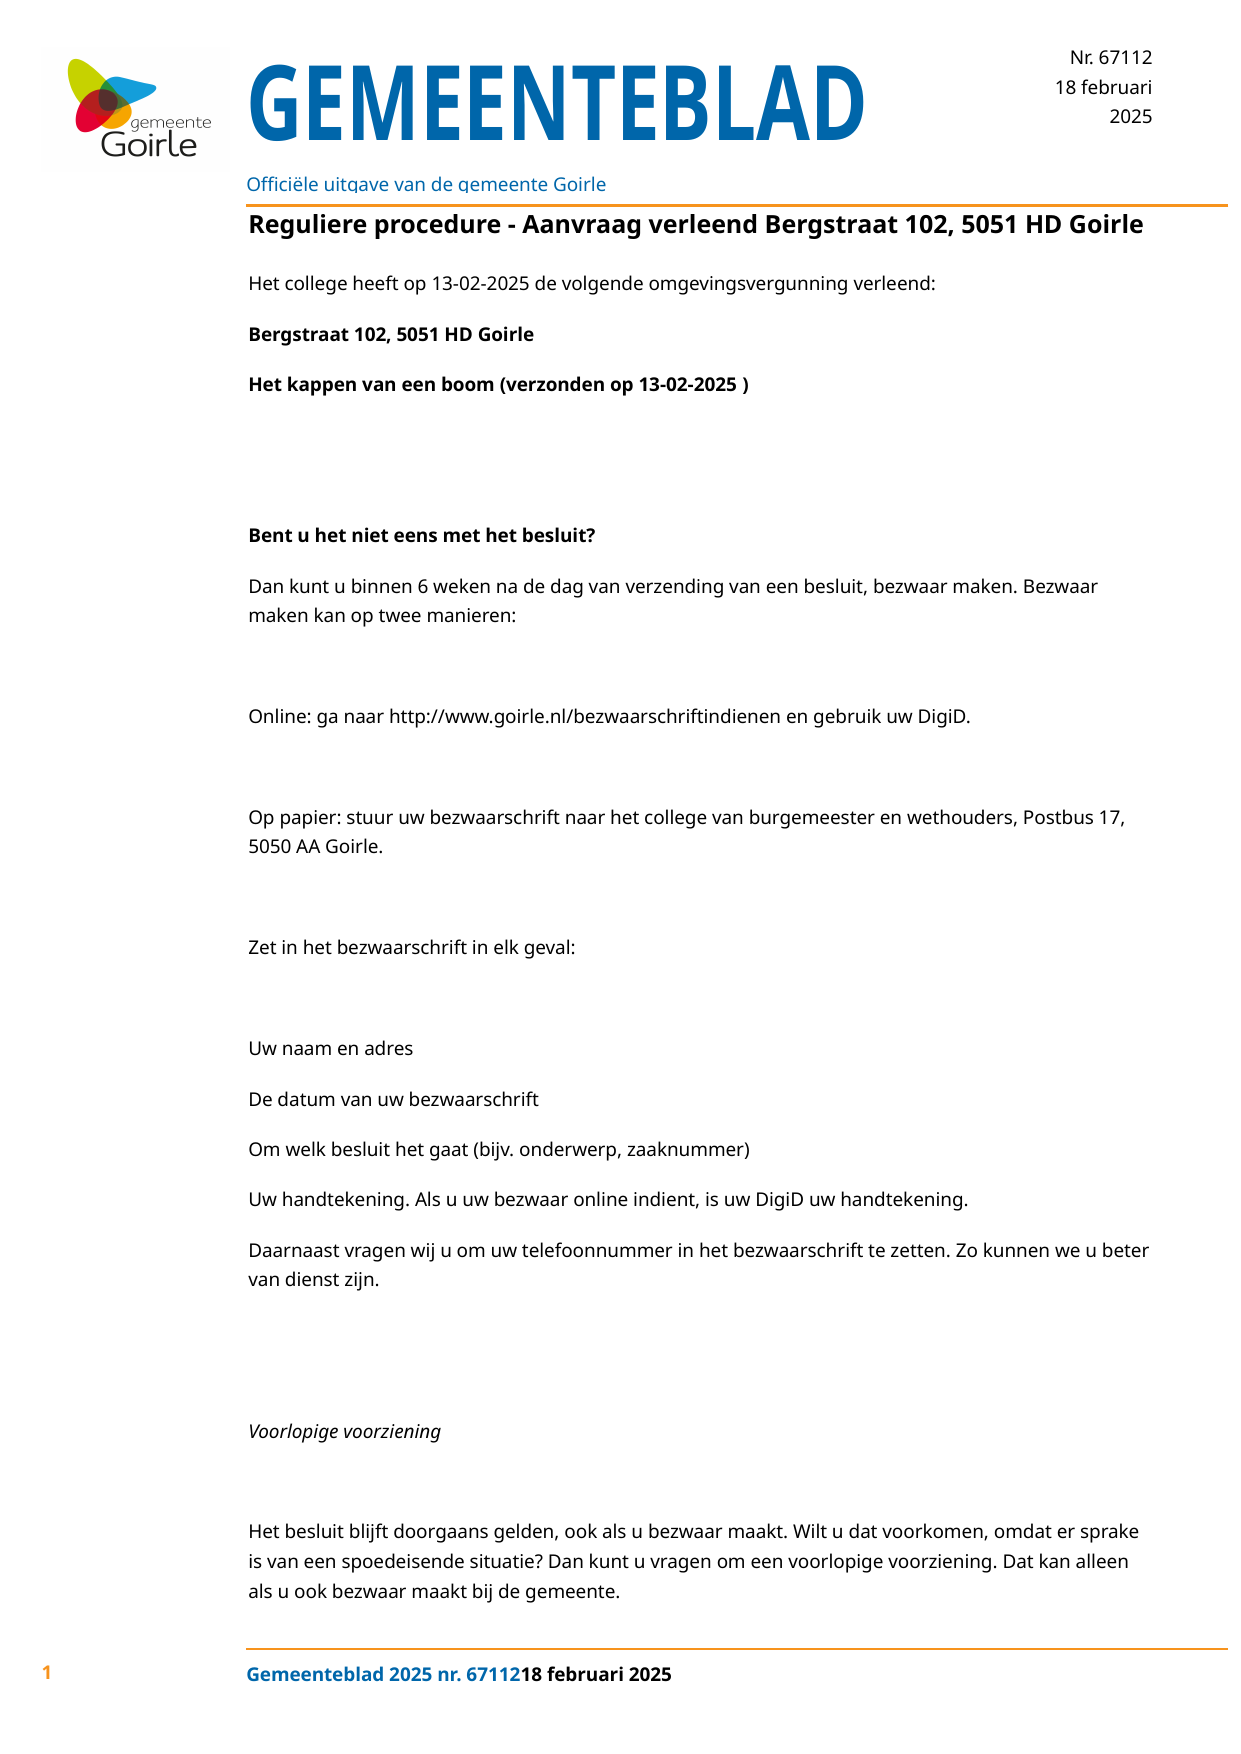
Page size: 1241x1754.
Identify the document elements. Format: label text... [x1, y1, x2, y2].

picture [41, 47, 231, 172]
text Het kappen van een boom (verzonden op 13-02-2025 ) [248, 371, 1152, 397]
text Om welk besluit het gaat (bijv. onderwerp, zaaknummer) [248, 1136, 1152, 1162]
text Bergstraat 102, 5051 HD Goirle [248, 321, 1152, 346]
text Voorlopige voorziening [248, 1418, 1152, 1443]
text Het besluit blijft doorgaans gelden, ook als u bezwaar maakt. Wilt u dat voorkomen, omdat er sprake is van een spoedeisende situatie? Dan kunt u vragen om een voorlopige voorziening. Dat kan alleen als u ook bezwaar maakt bij de gemeente. [248, 1519, 1152, 1603]
text Zet in het bezwaarschrift in elk geval: [248, 934, 1152, 960]
text De datum van uw bezwaarschrift [248, 1086, 1152, 1111]
text Bent u het niet eens met het besluit? [248, 522, 1152, 548]
text Uw handtekening. Als u uw bezwaar online indient, is uw DigiD uw handtekening. [248, 1187, 1152, 1212]
text Reguliere procedure - Aanvraag verleend Bergstraat 102, 5051 HD Goirle [248, 207, 1152, 241]
text Daarnaast vragen wij u om uw telefoonnummer in het bezwaarschrift te zetten. Zo kunnen we u beter van dienst zijn. [248, 1237, 1152, 1292]
text Uw naam en adres [248, 1035, 1152, 1061]
text Op papier: stuur uw bezwaarschrift naar het college van burgemeester en wethouders, Postbus 17, 5050 AA Goirle. [248, 804, 1152, 859]
text Het college heeft op 13-02-2025 de volgende omgevingsvergunning verleend: [248, 270, 1152, 296]
text Dan kunt u binnen 6 weken na de dag van verzending van een besluit, bezwaar maken. Bezwaar maken kan op twee manieren: [248, 573, 1152, 628]
text Online: ga naar http://www.goirle.nl/bezwaarschriftindienen en gebruik uw DigiD. [248, 703, 1152, 729]
